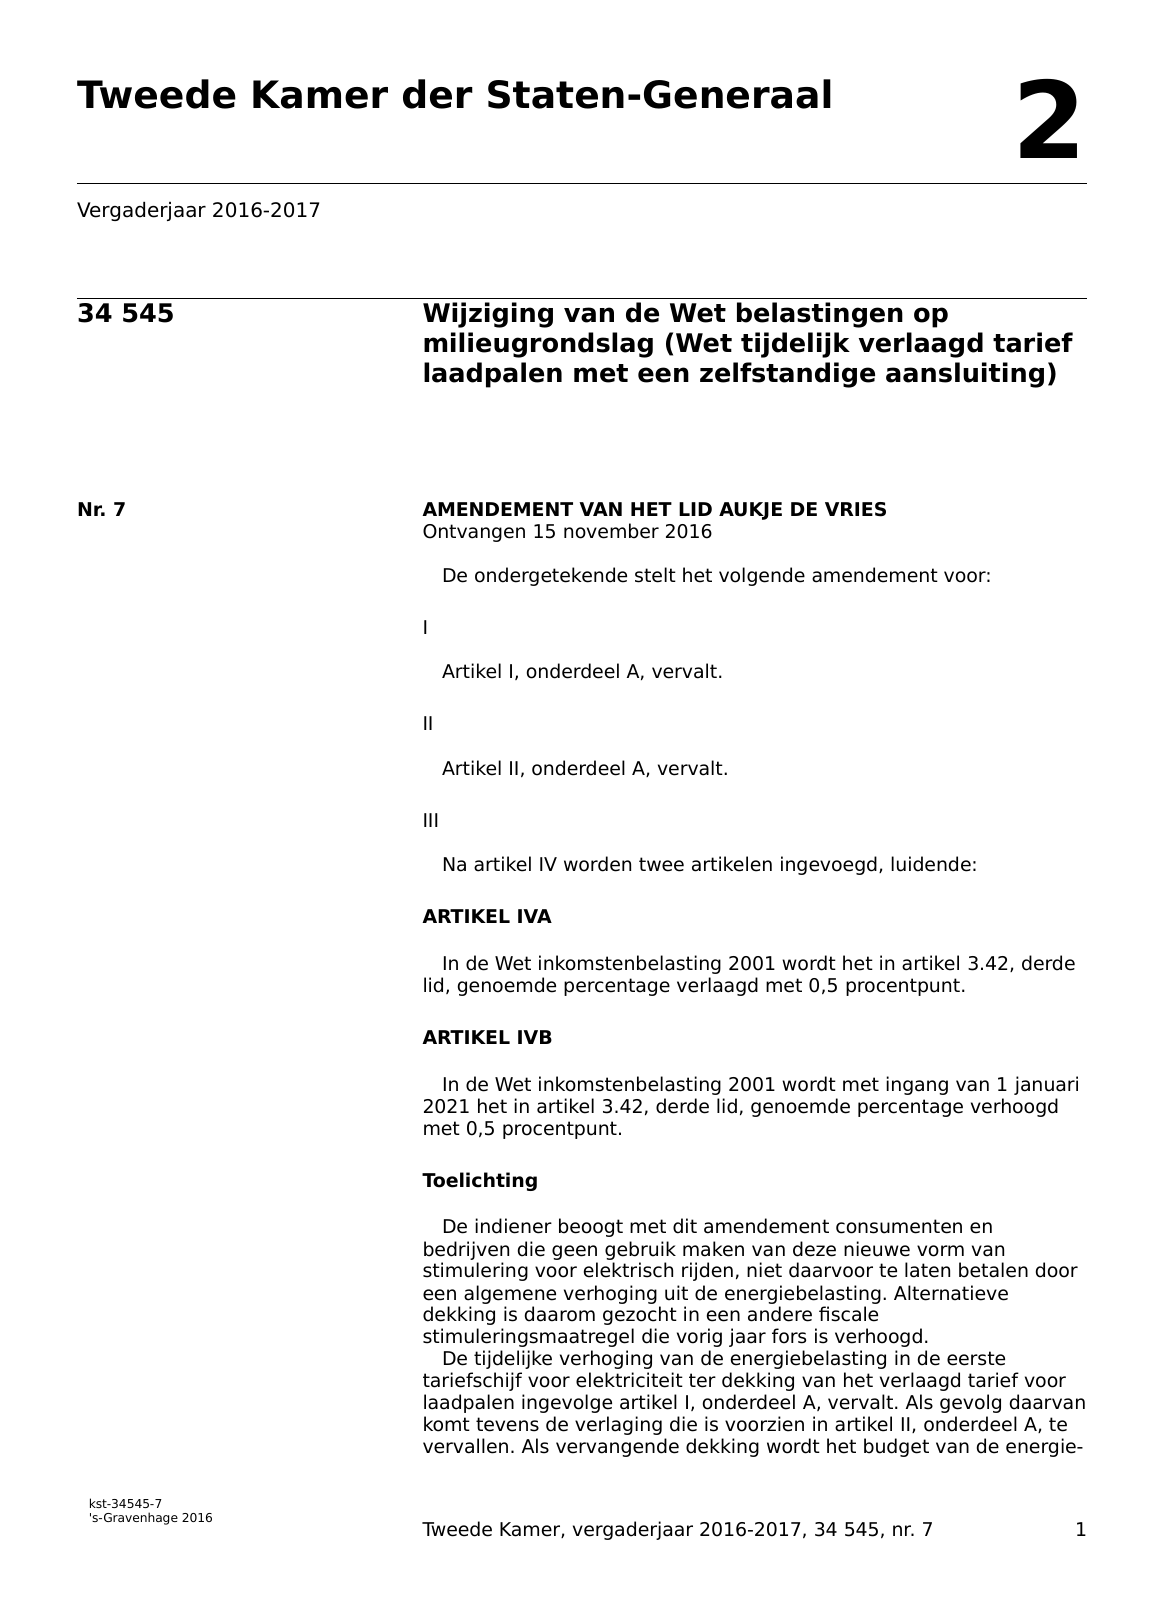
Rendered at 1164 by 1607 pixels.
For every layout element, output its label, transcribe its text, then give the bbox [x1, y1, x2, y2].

text Ontvangen 15 november 2016 [422, 521, 1087, 543]
subtitle 34 545 Wijziging van de Wet belastingen op milieugrondslag (Wet tijdelijk verlaagd tarief laadpalen met een zelfstandige aansluiting) [77, 299, 1087, 388]
subtitle III [422, 809, 1087, 831]
text Artikel I, onderdeel A, vervalt. [422, 661, 1087, 683]
text kst-34545-7 [88, 1497, 323, 1511]
subtitle II [422, 713, 1087, 735]
text De ondergetekende stelt het volgende amendement voor: [422, 565, 1087, 587]
subtitle I [422, 617, 1087, 639]
text 's-Gravenhage 2016 [88, 1511, 323, 1525]
text In de Wet inkomstenbelasting 2001 wordt het in artikel 3.42, derde lid, genoemde percentage verlaagd met 0,5 procentpunt. [422, 953, 1087, 997]
text In de Wet inkomstenbelasting 2001 wordt met ingang van 1 januari 2021 het in artikel 3.42, derde lid, genoemde percentage verhoogd met 0,5 procentpunt. [422, 1073, 1087, 1139]
table_header 2 [886, 59, 1087, 183]
subtitle Toelichting [422, 1169, 1087, 1191]
text De tijdelijke verhoging van de energiebelasting in de eerste tariefschijf voor elektriciteit ter dekking van het verlaagd tarief voor laadpalen ingevolge artikel I, onderdeel A, vervalt. Als gevolg daarvan komt tevens de verlaging die is voorzien in artikel II, onderdeel A, te vervallen. Als vervangende dekking wordt het budget van de energie- [422, 1348, 1087, 1458]
table_header Tweede Kamer der Staten-Generaal [77, 59, 886, 183]
subtitle ARTIKEL IVB [422, 1027, 1087, 1048]
table_cell Vergaderjaar 2016-2017 [77, 184, 1087, 298]
text Artikel II, onderdeel A, vervalt. [422, 757, 1087, 779]
text De indiener beoogt met dit amendement consumenten en bedrijven die geen gebruik maken van deze nieuwe vorm van stimulering voor elektrisch rijden, niet daarvoor te laten betalen door een algemene verhoging uit de energiebelasting. Alternatieve dekking is daarom gezocht in een andere fiscale stimuleringsmaatregel die vorig jaar fors is verhoogd. [422, 1216, 1087, 1348]
subtitle Nr. 7 AMENDEMENT VAN HET LID AUKJE DE VRIES [77, 499, 1087, 521]
text Na artikel IV worden twee artikelen ingevoegd, luidende: [422, 854, 1087, 876]
subtitle ARTIKEL IVA [422, 906, 1087, 928]
